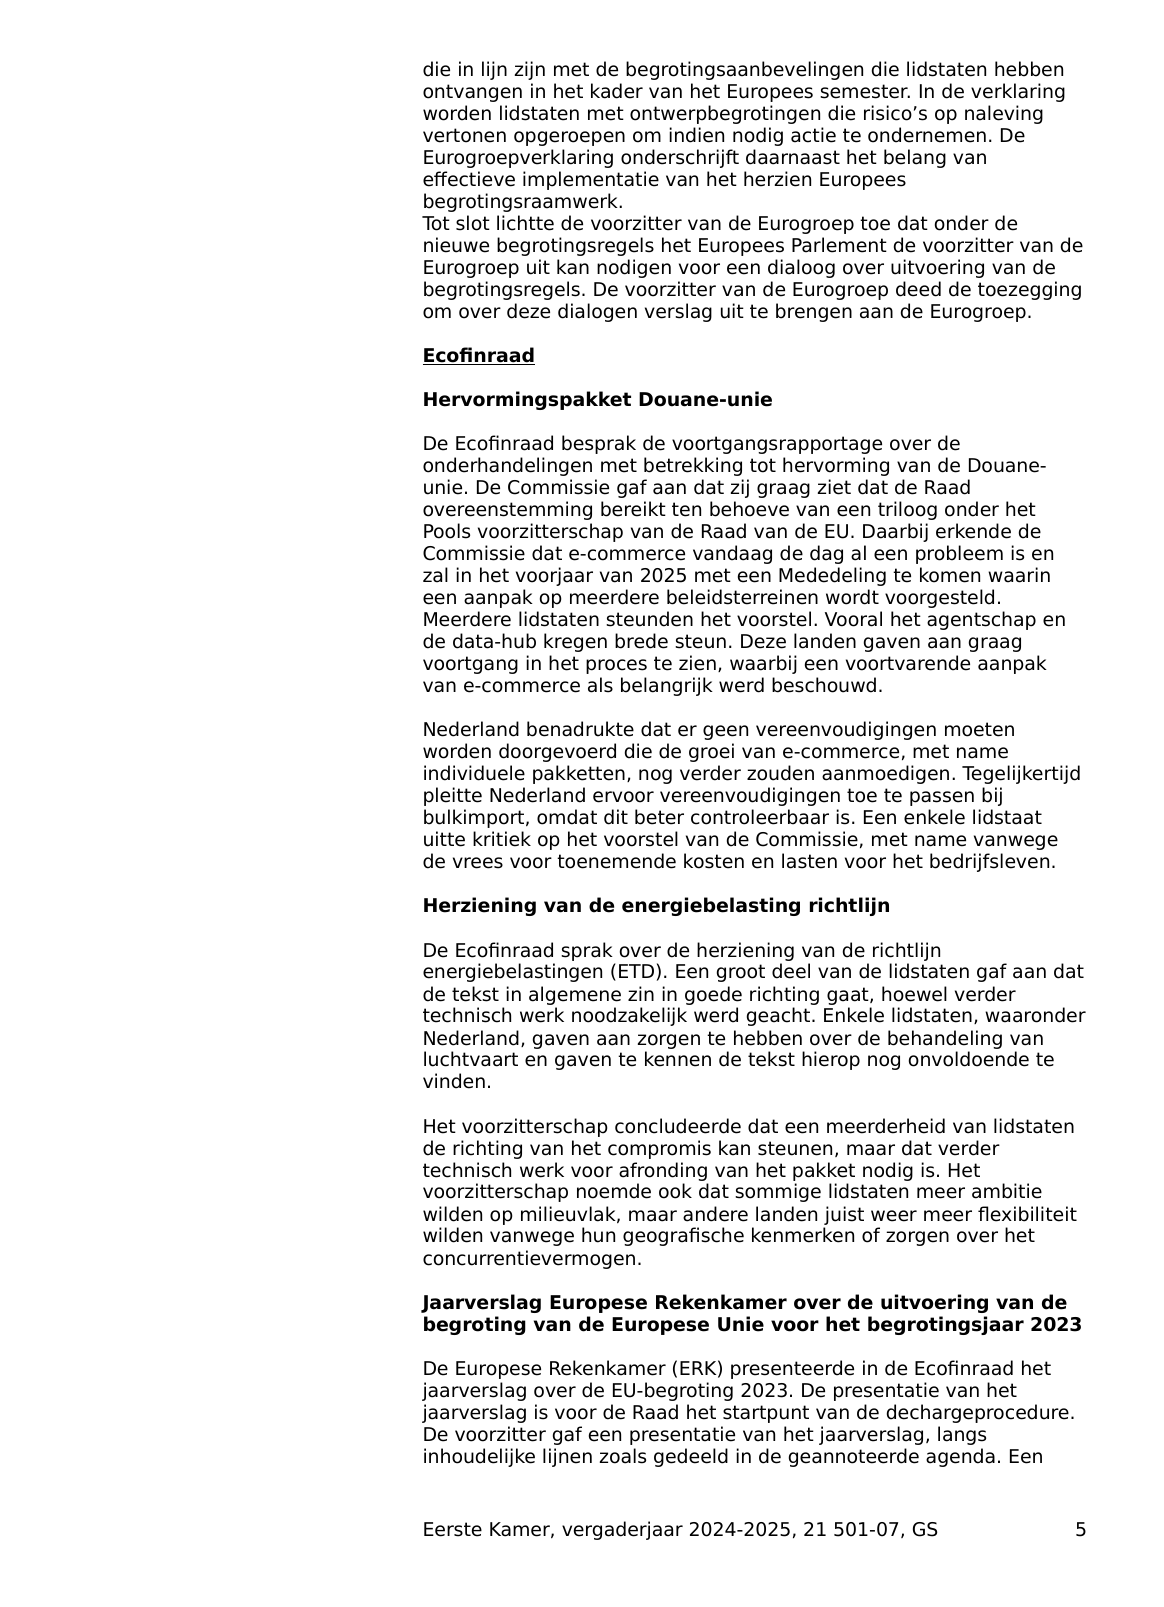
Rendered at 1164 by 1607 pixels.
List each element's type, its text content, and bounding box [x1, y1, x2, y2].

subtitle Herziening van de energiebelasting richtlijn [422, 895, 1087, 917]
subtitle Ecofinraad [422, 345, 1087, 367]
subtitle Jaarverslag Europese Rekenkamer over de uitvoering van de begroting van de Europese Unie voor het begrotingsjaar 2023 [422, 1292, 1087, 1336]
text Tot slot lichtte de voorzitter van de Eurogroep toe dat onder de nieuwe begrotingsregels het Europees Parlement de voorzitter van de Eurogroep uit kan nodigen voor een dialoog over uitvoering van de begrotingsregels. De voorzitter van de Eurogroep deed de toezegging om over deze dialogen verslag uit te brengen aan de Eurogroep. [422, 213, 1087, 323]
text De Ecofinraad sprak over de herziening van de richtlijn energiebelastingen (ETD). Een groot deel van de lidstaten gaf aan dat de tekst in algemene zin in goede richting gaat, hoewel verder technisch werk noodzakelijk werd geacht. Enkele lidstaten, waaronder Nederland, gaven aan zorgen te hebben over de behandeling van luchtvaart en gaven te kennen de tekst hierop nog onvoldoende te vinden. [422, 939, 1087, 1093]
text De Europese Rekenkamer (ERK) presenteerde in de Ecofinraad het jaarverslag over de EU-begroting 2023. De presentatie van het jaarverslag is voor de Raad het startpunt van de dechargeprocedure. De voorzitter gaf een presentatie van het jaarverslag, langs inhoudelijke lijnen zoals gedeeld in de geannoteerde agenda. Een [422, 1358, 1087, 1468]
text De Ecofinraad besprak de voortgangsrapportage over de onderhandelingen met betrekking tot hervorming van de Douane-unie. De Commissie gaf aan dat zij graag ziet dat de Raad overeenstemming bereikt ten behoeve van een triloog onder het Pools voorzitterschap van de Raad van de EU. Daarbij erkende de Commissie dat e-commerce vandaag de dag al een probleem is en zal in het voorjaar van 2025 met een Mededeling te komen waarin een aanpak op meerdere beleidsterreinen wordt voorgesteld. Meerdere lidstaten steunden het voorstel. Vooral het agentschap en de data-hub kregen brede steun. Deze landen gaven aan graag voortgang in het proces te zien, waarbij een voortvarende aanpak van e-commerce als belangrijk werd beschouwd. [422, 433, 1087, 697]
text Nederland benadrukte dat er geen vereenvoudigingen moeten worden doorgevoerd die de groei van e-commerce, met name individuele pakketten, nog verder zouden aanmoedigen. Tegelijkertijd pleitte Nederland ervoor vereenvoudigingen toe te passen bij bulkimport, omdat dit beter controleerbaar is. Een enkele lidstaat uitte kritiek op het voorstel van de Commissie, met name vanwege de vrees voor toenemende kosten en lasten voor het bedrijfsleven. [422, 719, 1087, 873]
text Het voorzitterschap concludeerde dat een meerderheid van lidstaten de richting van het compromis kan steunen, maar dat verder technisch werk voor afronding van het pakket nodig is. Het voorzitterschap noemde ook dat sommige lidstaten meer ambitie wilden op milieuvlak, maar andere landen juist weer meer flexibiliteit wilden vanwege hun geografische kenmerken of zorgen over het concurrentievermogen. [422, 1116, 1087, 1269]
text die in lijn zijn met de begrotingsaanbevelingen die lidstaten hebben ontvangen in het kader van het Europees semester. In de verklaring worden lidstaten met ontwerpbegrotingen die risico’s op naleving vertonen opgeroepen om indien nodig actie te ondernemen. De Eurogroepverklaring onderschrijft daarnaast het belang van effectieve implementatie van het herzien Europees begrotingsraamwerk. [422, 59, 1087, 213]
subtitle Hervormingspakket Douane-unie [422, 389, 1087, 411]
